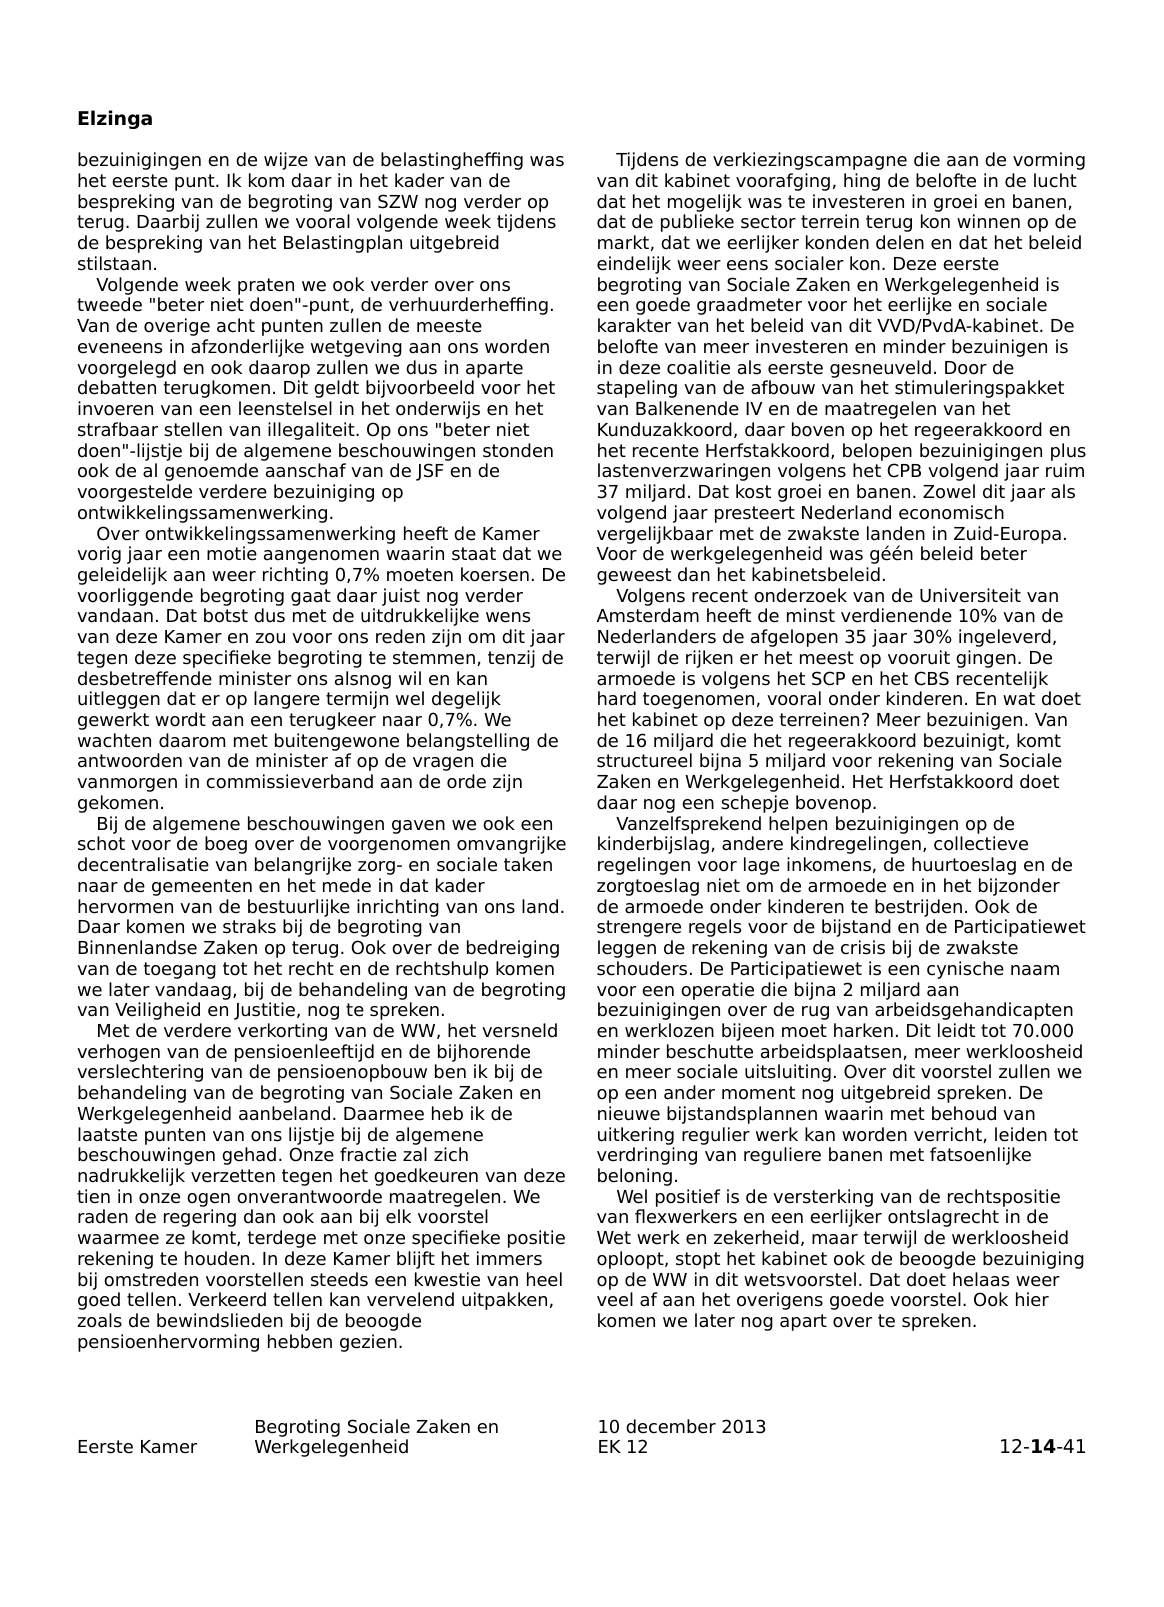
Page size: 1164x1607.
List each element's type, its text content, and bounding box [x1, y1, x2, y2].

text Met de verdere verkorting van de WW, het versneld verhogen van de pensioenleeftijd en de bijhorende verslechtering van de pensioenopbouw ben ik bij de behandeling van de begroting van Sociale Zaken en Werkgelegenheid aanbeland. Daarmee heb ik de laatste punten van ons lijstje bij de algemene beschouwingen gehad. Onze fractie zal zich nadrukkelijk verzetten tegen het goedkeuren van deze tien in onze ogen onverantwoorde maatregelen. We raden de regering dan ook aan bij elk voorstel waarmee ze komt, terdege met onze specifieke positie rekening te houden. In deze Kamer blijft het immers bij omstreden voorstellen steeds een kwestie van heel goed tellen. Verkeerd tellen kan vervelend uitpakken, zoals de bewindslieden bij de beoogde pensioenhervorming hebben gezien. [77, 1021, 567, 1352]
text Bij de algemene beschouwingen gaven we ook een schot voor de boeg over de voorgenomen omvangrijke decentralisatie van belangrijke zorg- en sociale taken naar de gemeenten en het mede in dat kader hervormen van de bestuurlijke inrichting van ons land. Daar komen we straks bij de begroting van Binnenlandse Zaken op terug. Ook over de bedreiging van de toegang tot het recht en de rechtshulp komen we later vandaag, bij de behandeling van de begroting van Veiligheid en Justitie, nog te spreken. [77, 813, 567, 1021]
text bezuinigingen en de wijze van de belastingheffing was het eerste punt. Ik kom daar in het kader van de bespreking van de begroting van SZW nog verder op terug. Daarbij zullen we vooral volgende week tijdens de bespreking van het Belastingplan uitgebreid stilstaan. [77, 150, 567, 274]
text Volgens recent onderzoek van de Universiteit van Amsterdam heeft de minst verdienende 10% van de Nederlanders de afgelopen 35 jaar 30% ingeleverd, terwijl de rijken er het meest op vooruit gingen. De armoede is volgens het SCP en het CBS recentelijk hard toegenomen, vooral onder kinderen. En wat doet het kabinet op deze terreinen? Meer bezuinigen. Van de 16 miljard die het regeerakkoord bezuinigt, komt structureel bijna 5 miljard voor rekening van Sociale Zaken en Werkgelegenheid. Het Herfstakkoord doet daar nog een schepje bovenop. [596, 586, 1087, 813]
text Vanzelfsprekend helpen bezuinigingen op de kinderbijslag, andere kindregelingen, collectieve regelingen voor lage inkomens, de huurtoeslag en de zorgtoeslag niet om de armoede en in het bijzonder de armoede onder kinderen te bestrijden. Ook de strengere regels voor de bijstand en de Participatiewet leggen de rekening van de crisis bij de zwakste schouders. De Participatiewet is een cynische naam voor een operatie die bijna 2 miljard aan bezuinigingen over de rug van arbeidsgehandicapten en werklozen bijeen moet harken. Dit leidt tot 70.000 minder beschutte arbeidsplaatsen, meer werkloosheid en meer sociale uitsluiting. Over dit voorstel zullen we op een ander moment nog uitgebreid spreken. De nieuwe bijstandsplannen waarin met behoud van uitkering regulier werk kan worden verricht, leiden tot verdringing van reguliere banen met fatsoenlijke beloning. [596, 813, 1087, 1187]
text Wel positief is de versterking van de rechtspositie van flexwerkers en een eerlijker ontslagrecht in de Wet werk en zekerheid, maar terwijl de werkloosheid oploopt, stopt het kabinet ook de beoogde bezuiniging op de WW in dit wetsvoorstel. Dat doet helaas weer veel af aan het overigens goede voorstel. Ook hier komen we later nog apart over te spreken. [596, 1187, 1087, 1332]
text Volgende week praten we ook verder over ons tweede "beter niet doen"-punt, de verhuurderheffing. Van de overige acht punten zullen de meeste eveneens in afzonderlijke wetgeving aan ons worden voorgelegd en ook daarop zullen we dus in aparte debatten terugkomen. Dit geldt bijvoorbeeld voor het invoeren van een leenstelsel in het onderwijs en het strafbaar stellen van illegaliteit. Op ons "beter niet doen"-lijstje bij de algemene beschouwingen stonden ook de al genoemde aanschaf van de JSF en de voorgestelde verdere bezuiniging op ontwikkelingssamenwerking. [77, 274, 567, 523]
text Tijdens de verkiezingscampagne die aan de vorming van dit kabinet voorafging, hing de belofte in de lucht dat het mogelijk was te investeren in groei en banen, dat de publieke sector terrein terug kon winnen op de markt, dat we eerlijker konden delen en dat het beleid eindelijk weer eens socialer kon. Deze eerste begroting van Sociale Zaken en Werkgelegenheid is een goede graadmeter voor het eerlijke en sociale karakter van het beleid van dit VVD/PvdA-kabinet. De belofte van meer investeren en minder bezuinigen is in deze coalitie als eerste gesneuveld. Door de stapeling van de afbouw van het stimuleringspakket van Balkenende IV en de maatregelen van het Kunduzakkoord, daar boven op het regeerakkoord en het recente Herfstakkoord, belopen bezuinigingen plus lastenverzwaringen volgens het CPB volgend jaar ruim 37 miljard. Dat kost groei en banen. Zowel dit jaar als volgend jaar presteert Nederland economisch vergelijkbaar met de zwakste landen in Zuid-Europa. Voor de werkgelegenheid was géén beleid beter geweest dan het kabinetsbeleid. [596, 150, 1087, 586]
text Over ontwikkelingssamenwerking heeft de Kamer vorig jaar een motie aangenomen waarin staat dat we geleidelijk aan weer richting 0,7% moeten koersen. De voorliggende begroting gaat daar juist nog verder vandaan. Dat botst dus met de uitdrukkelijke wens van deze Kamer en zou voor ons reden zijn om dit jaar tegen deze specifieke begroting te stemmen, tenzij de desbetreffende minister ons alsnog wil en kan uitleggen dat er op langere termijn wel degelijk gewerkt wordt aan een terugkeer naar 0,7%. We wachten daarom met buitengewone belangstelling de antwoorden van de minister af op de vragen die vanmorgen in commissieverband aan de orde zijn gekomen. [77, 523, 567, 813]
